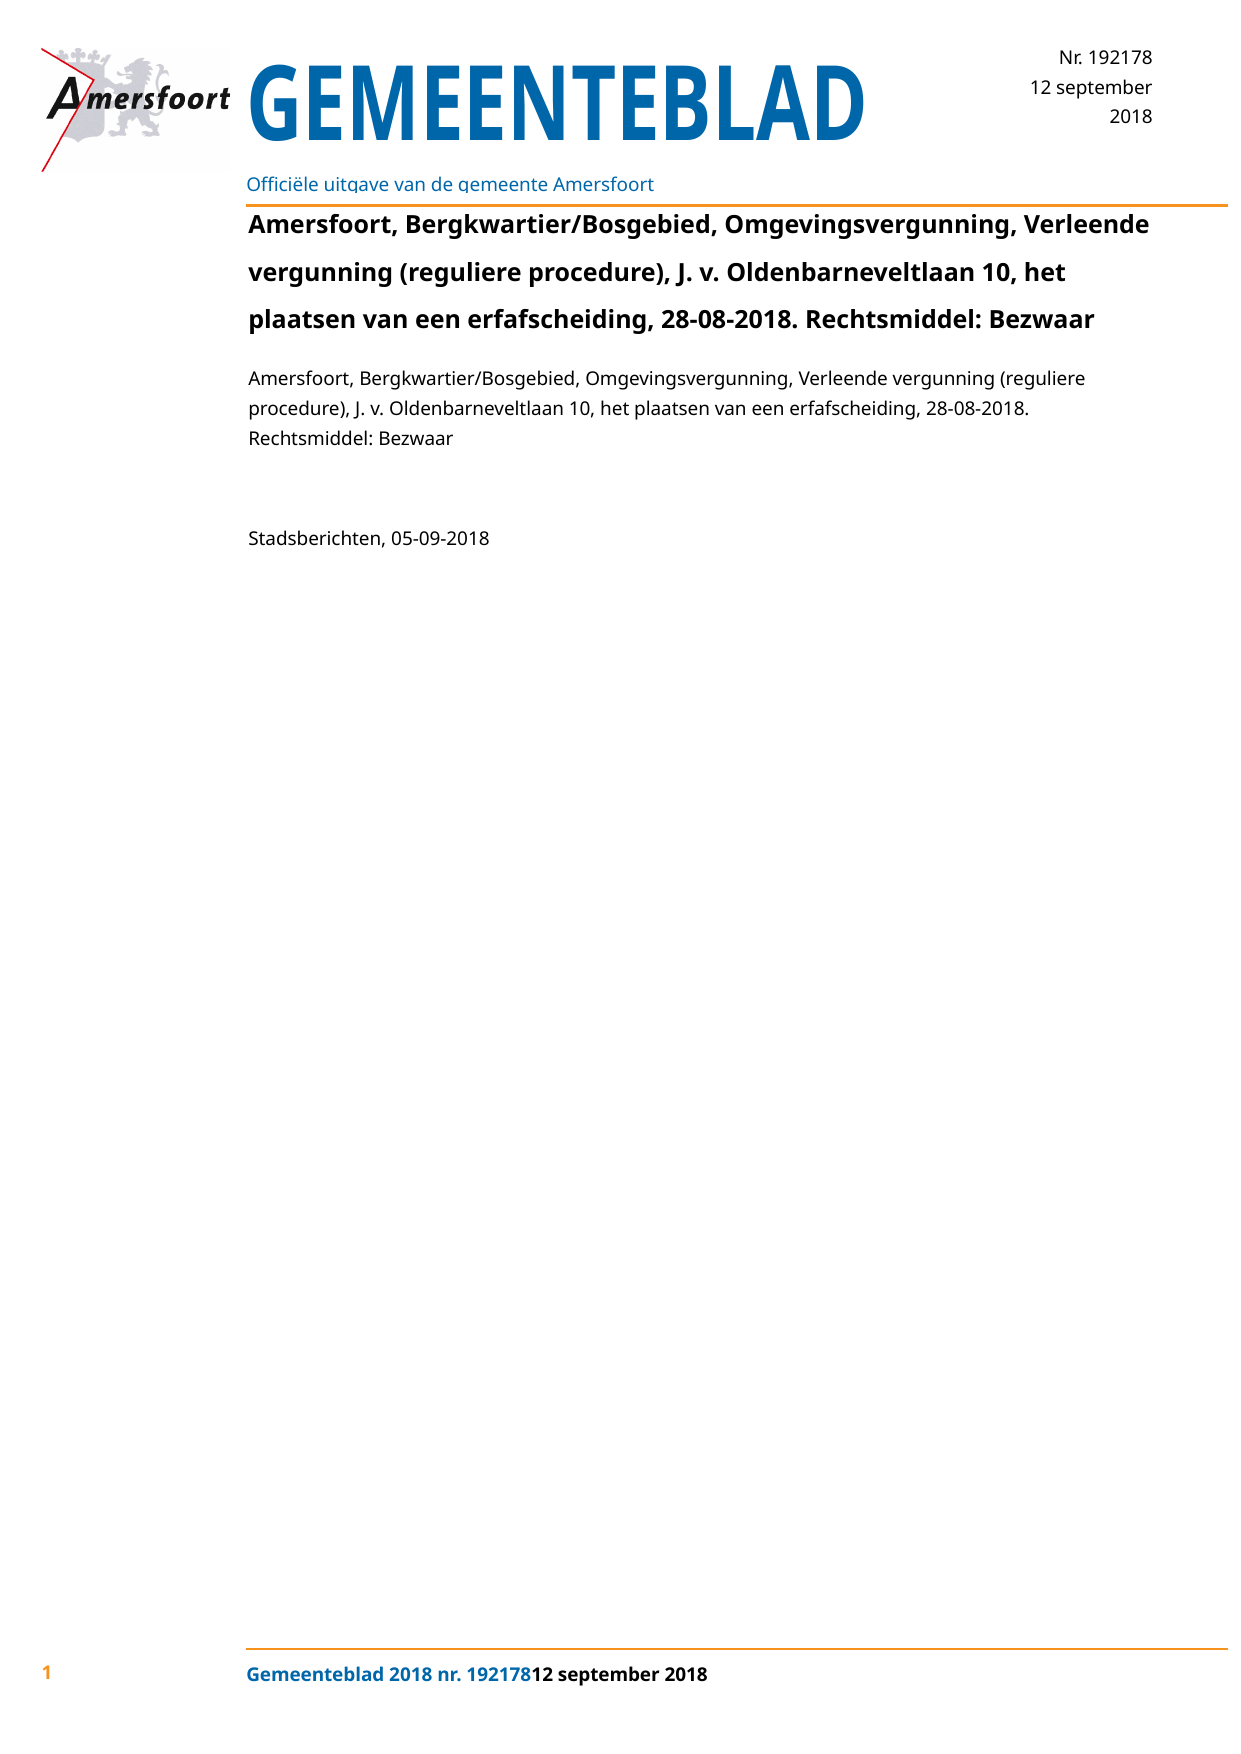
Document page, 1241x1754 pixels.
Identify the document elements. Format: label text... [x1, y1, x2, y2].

text Stadsberichten, 05-09-2018 [248, 526, 1152, 551]
picture [41, 47, 231, 172]
text Amersfoort, Bergkwartier/Bosgebied, Omgevingsvergunning, Verleende vergunning (reguliere procedure), J. v. Oldenbarneveltlaan 10, het plaatsen van een erfafscheiding, 28-08-2018. Rechtsmiddel: Bezwaar [248, 207, 1152, 336]
text Amersfoort, Bergkwartier/Bosgebied, Omgevingsvergunning, Verleende vergunning (reguliere procedure), J. v. Oldenbarneveltlaan 10, het plaatsen van een erfafscheiding, 28-08-2018. Rechtsmiddel: Bezwaar [248, 366, 1152, 450]
